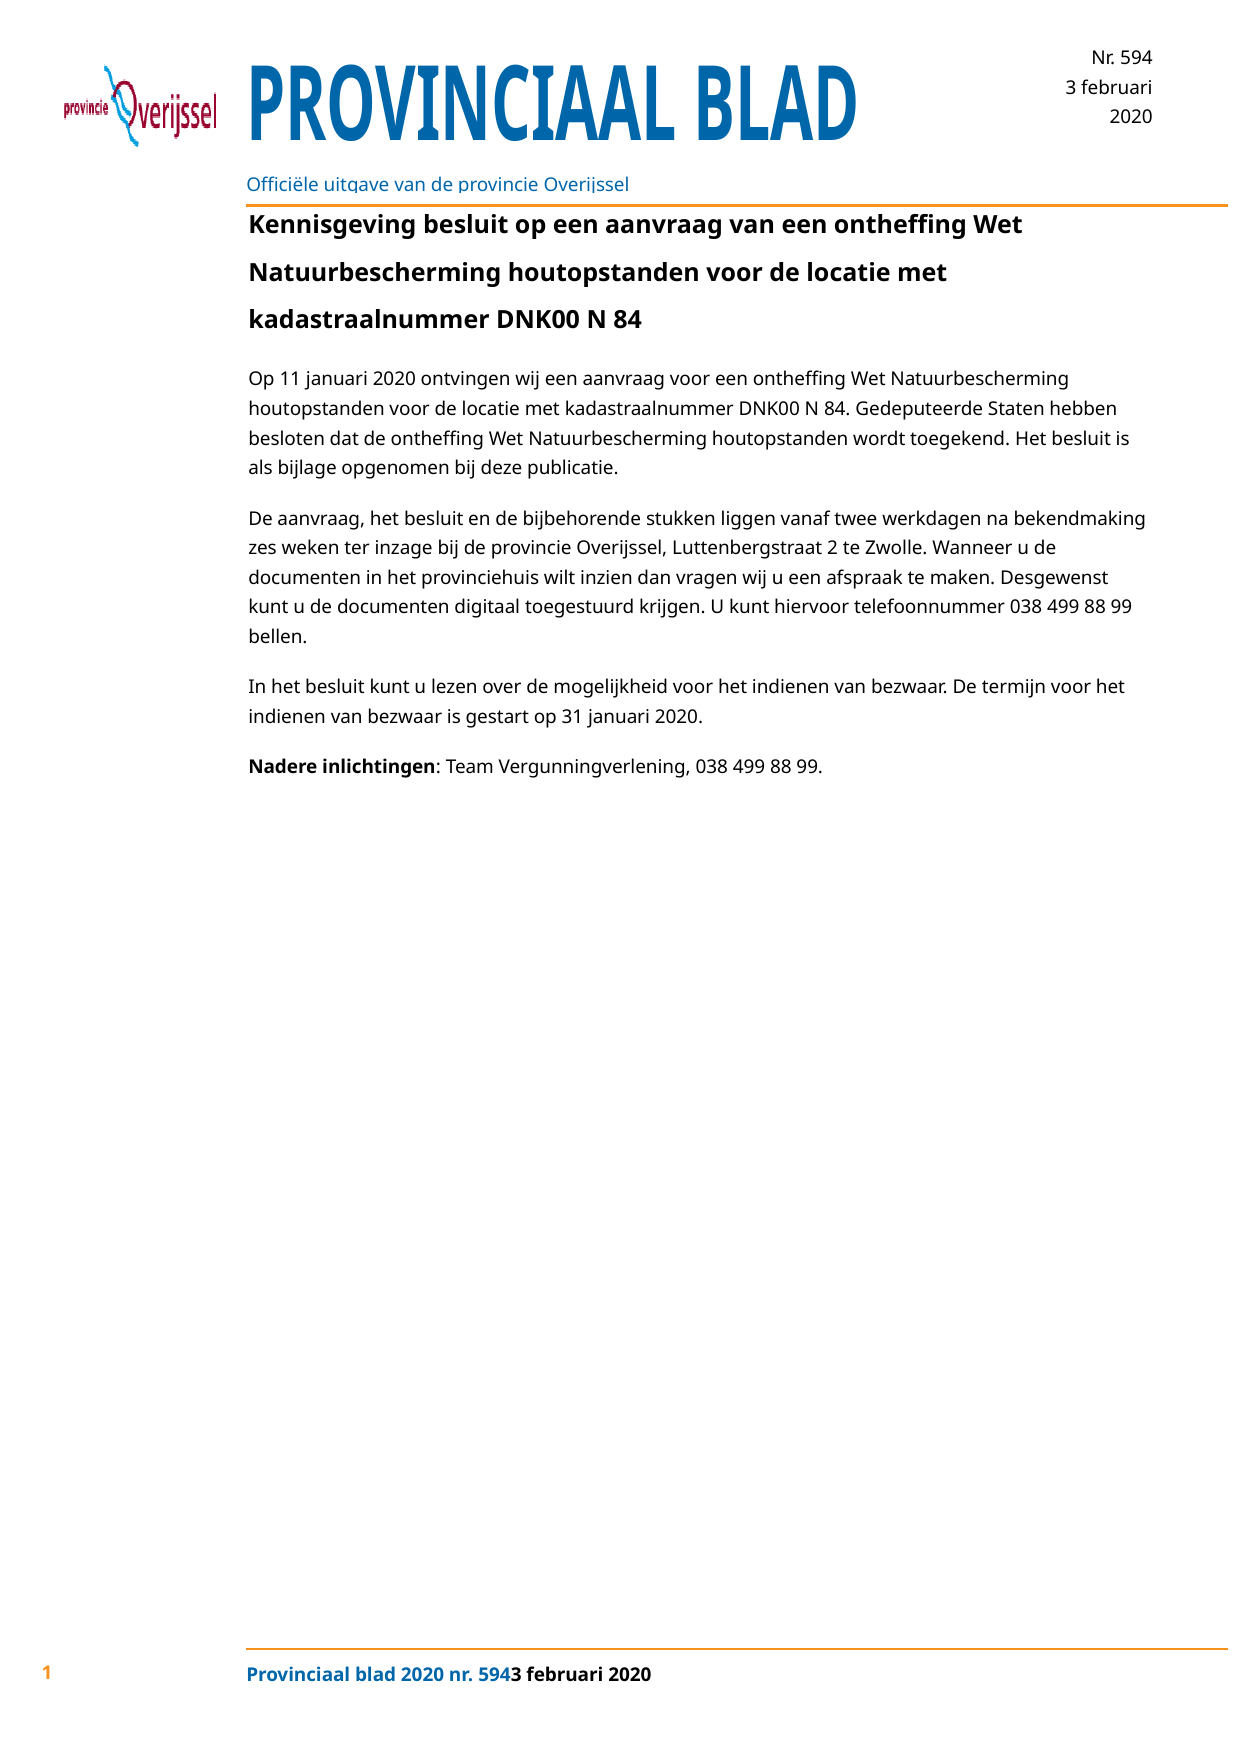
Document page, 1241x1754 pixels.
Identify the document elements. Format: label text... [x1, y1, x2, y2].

text Op 11 januari 2020 ontvingen wij een aanvraag voor een ontheffing Wet Natuurbescherming houtopstanden voor de locatie met kadastraalnummer DNK00 N 84. Gedeputeerde Staten hebben besloten dat de ontheffing Wet Natuurbescherming houtopstanden wordt toegekend. Het besluit is als bijlage opgenomen bij deze publicatie. [248, 366, 1152, 480]
text Kennisgeving besluit op een aanvraag van een ontheffing Wet Natuurbescherming houtopstanden voor de locatie met kadastraalnummer DNK00 N 84 [248, 207, 1152, 336]
text In het besluit kunt u lezen over de mogelijkheid voor het indienen van bezwaar. De termijn voor het indienen van bezwaar is gestart op 31 januari 2020. [248, 673, 1152, 729]
text De aanvraag, het besluit en de bijbehorende stukken liggen vanaf twee werkdagen na bekendmaking zes weken ter inzage bij de provincie Overijssel, Luttenbergstraat 2 te Zwolle. Wanneer u de documenten in het provinciehuis wilt inzien dan vragen wij u een afspraak te maken. Desgewenst kunt u de documenten digitaal toegestuurd krijgen. U kunt hiervoor telefoonnummer 038 499 88 99 bellen. [248, 505, 1152, 649]
text Nadere inlichtingen: Team Vergunningverlening, 038 499 88 99. [248, 753, 1152, 779]
picture [41, 47, 231, 172]
